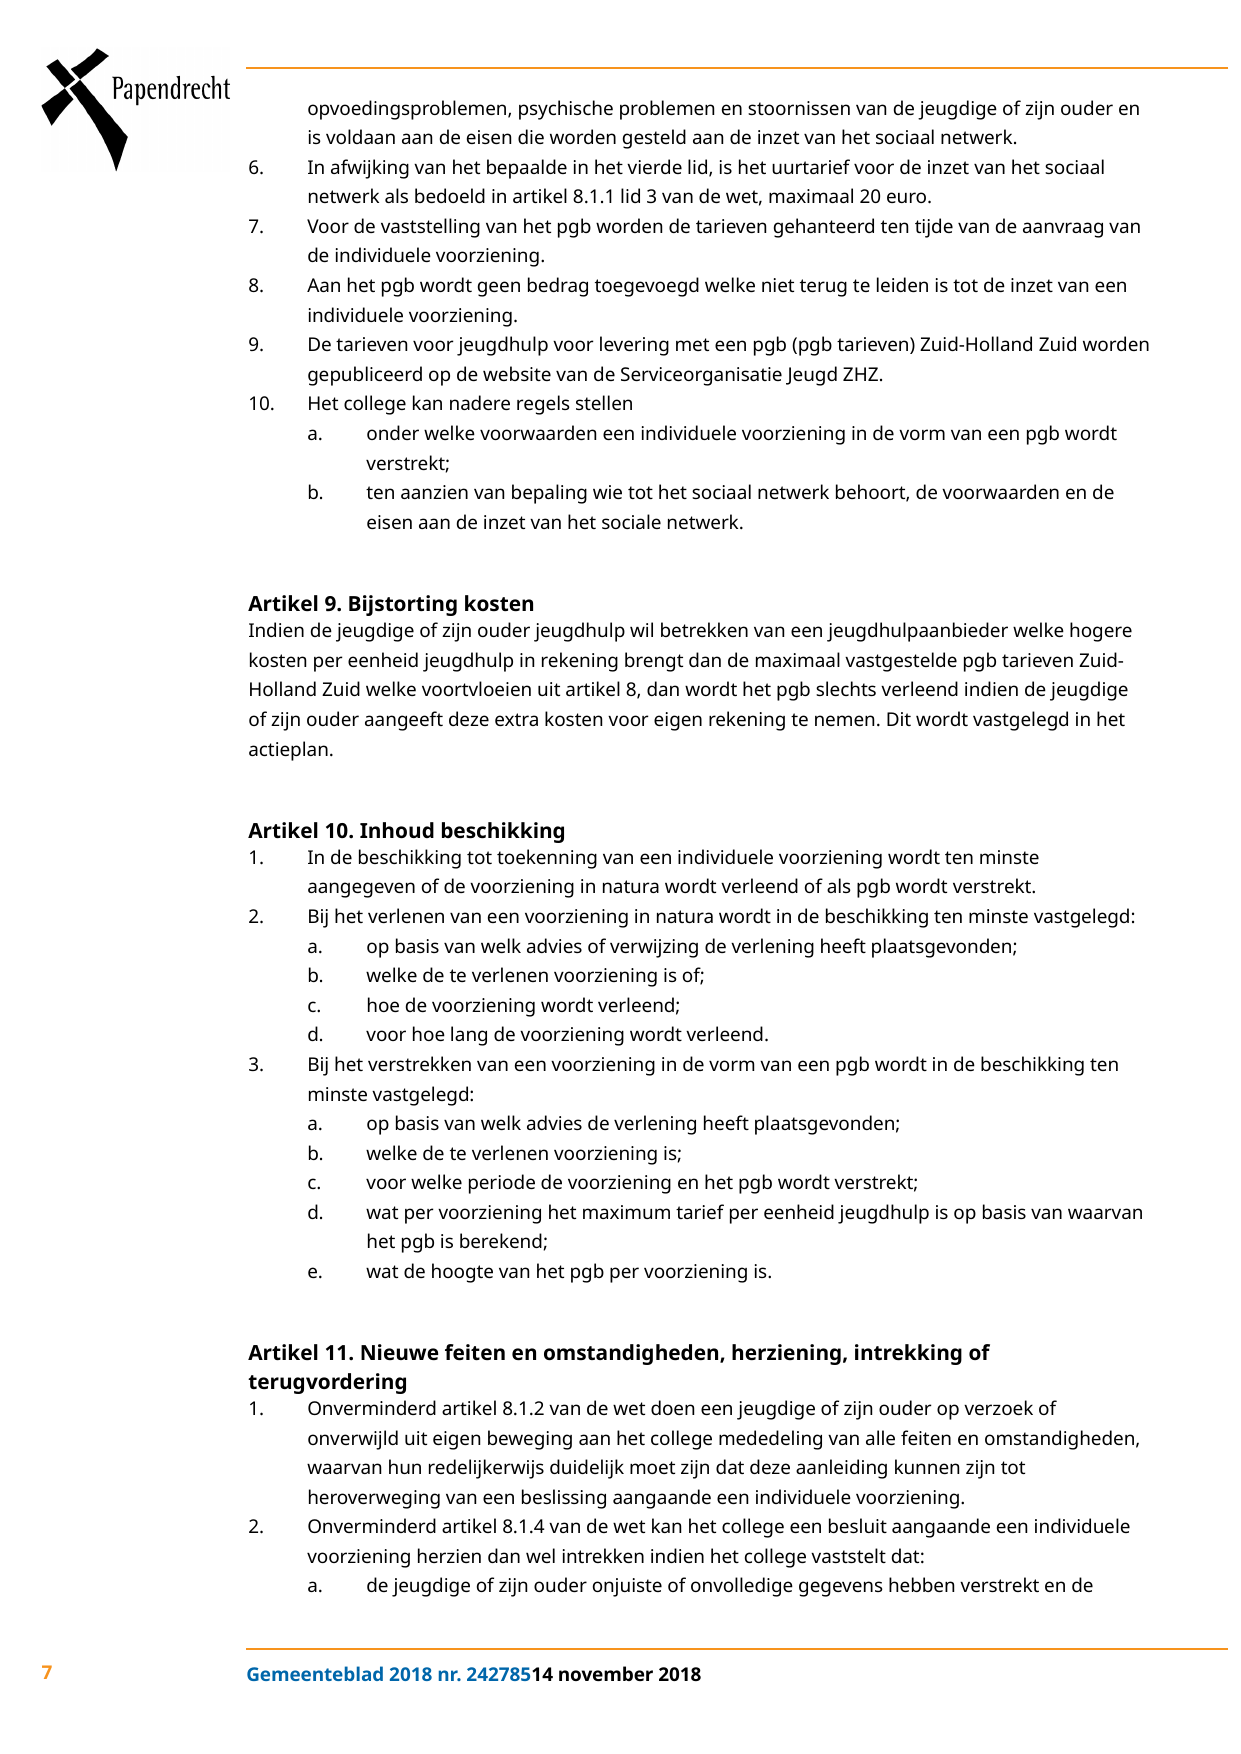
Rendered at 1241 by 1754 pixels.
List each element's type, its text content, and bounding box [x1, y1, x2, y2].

list ten aanzien van bepaling wie tot het sociaal netwerk behoort, de voorwaarden en de eisen aan de inzet van het sociale netwerk. [307, 479, 1152, 535]
text Indien de jeugdige of zijn ouder jeugdhulp wil betrekken van een jeugdhulpaanbieder welke hogere kosten per eenheid jeugdhulp in rekening brengt dan de maximaal vastgestelde pgb tarieven Zuid-Holland Zuid welke voortvloeien uit artikel 8, dan wordt het pgb slechts verleend indien de jeugdige of zijn ouder aangeeft deze extra kosten voor eigen rekening te nemen. Dit wordt vastgelegd in het actieplan. [248, 617, 1152, 761]
text Artikel 10. Inhoud beschikking [248, 816, 1152, 844]
text Artikel 9. Bijstorting kosten [248, 589, 1152, 617]
list Aan het pgb wordt geen bedrag toegevoegd welke niet terug te leiden is tot de inzet van een individuele voorziening. [248, 272, 1152, 328]
list op basis van welk advies of verwijzing de verlening heeft plaatsgevonden; [307, 933, 1152, 959]
list Onverminderd artikel 8.1.4 van de wet kan het college een besluit aangaande een individuele voorziening herzien dan wel intrekken indien het college vaststelt dat: [248, 1513, 1152, 1569]
list de jeugdige of zijn ouder onjuiste of onvolledige gegevens hebben verstrekt en de [307, 1573, 1152, 1598]
list Bij het verstrekken van een voorziening in de vorm van een pgb wordt in de beschikking ten minste vastgelegd: [248, 1051, 1152, 1107]
list opvoedingsproblemen, psychische problemen en stoornissen van de jeugdige of zijn ouder en is voldaan aan de eisen die worden gesteld aan de inzet van het sociaal netwerk. [248, 95, 1152, 150]
list voor hoe lang de voorziening wordt verleend. [307, 1022, 1152, 1047]
list welke de te verlenen voorziening is of; [307, 962, 1152, 988]
list Het college kan nadere regels stellen [248, 391, 1152, 416]
picture [41, 47, 231, 172]
list Onverminderd artikel 8.1.2 van de wet doen een jeugdige of zijn ouder op verzoek of onverwijld uit eigen beweging aan het college mededeling van alle feiten en omstandigheden, waarvan hun redelijkerwijs duidelijk moet zijn dat deze aanleiding kunnen zijn tot heroverweging van een beslissing aangaande een individuele voorziening. [248, 1395, 1152, 1510]
list In afwijking van het bepaalde in het vierde lid, is het uurtarief voor de inzet van het sociaal netwerk als bedoeld in artikel 8.1.1 lid 3 van de wet, maximaal 20 euro. [248, 154, 1152, 209]
list Bij het verlenen van een voorziening in natura wordt in de beschikking ten minste vastgelegd: [248, 903, 1152, 929]
list De tarieven voor jeugdhulp voor levering met een pgb (pgb tarieven) Zuid-Holland Zuid worden gepubliceerd op de website van de Serviceorganisatie Jeugd ZHZ. [248, 331, 1152, 387]
list hoe de voorziening wordt verleend; [307, 992, 1152, 1018]
list Voor de vaststelling van het pgb worden de tarieven gehanteerd ten tijde van de aanvraag van de individuele voorziening. [248, 213, 1152, 268]
list op basis van welk advies de verlening heeft plaatsgevonden; [307, 1110, 1152, 1136]
text Artikel 11. Nieuwe feiten en omstandigheden, herziening, intrekking of terugvordering [248, 1338, 1152, 1395]
list voor welke periode de voorziening en het pgb wordt verstrekt; [307, 1169, 1152, 1195]
list wat de hoogte van het pgb per voorziening is. [307, 1258, 1152, 1284]
list wat per voorziening het maximum tarief per eenheid jeugdhulp is op basis van waarvan het pgb is berekend; [307, 1199, 1152, 1254]
list In de beschikking tot toekenning van een individuele voorziening wordt ten minste aangegeven of de voorziening in natura wordt verleend of als pgb wordt verstrekt. [248, 844, 1152, 899]
list onder welke voorwaarden een individuele voorziening in de vorm van een pgb wordt verstrekt; [307, 420, 1152, 476]
list welke de te verlenen voorziening is; [307, 1140, 1152, 1166]
